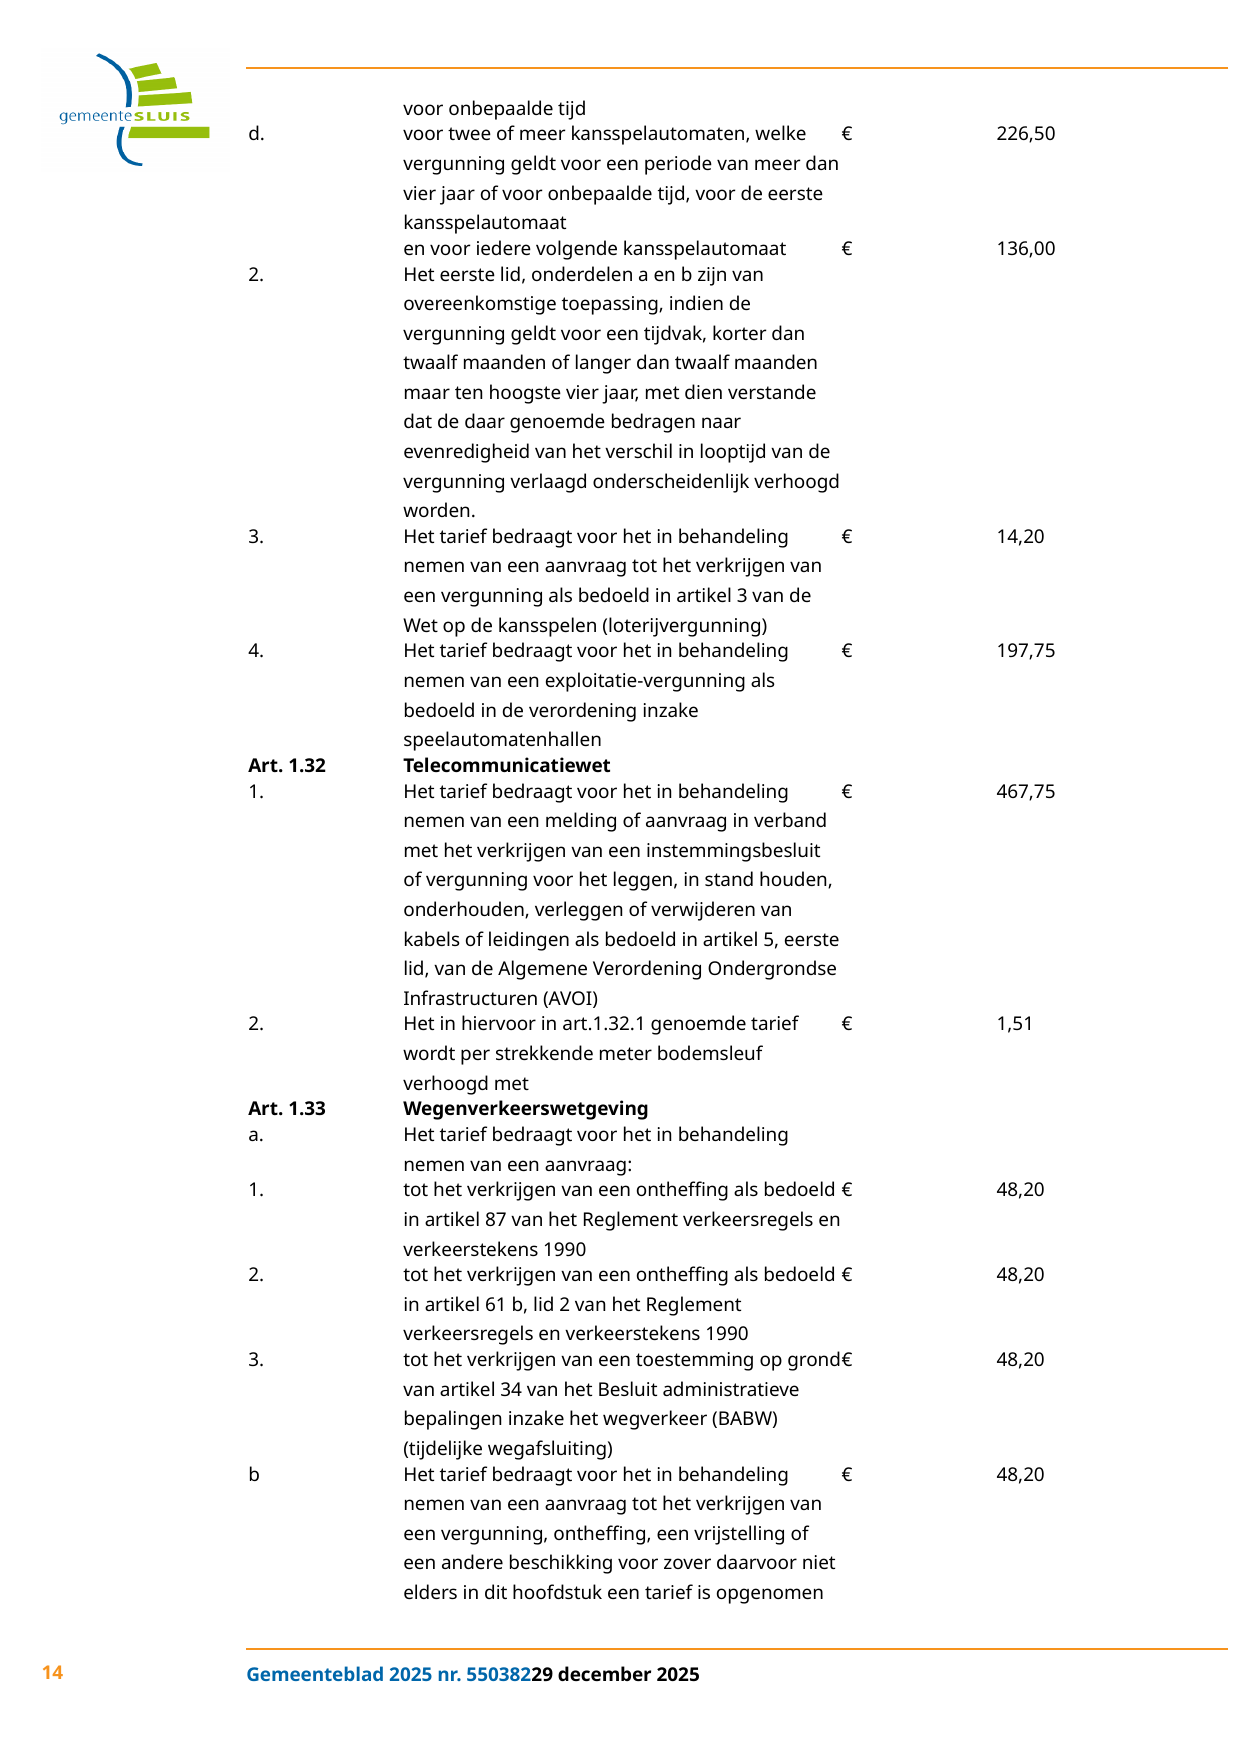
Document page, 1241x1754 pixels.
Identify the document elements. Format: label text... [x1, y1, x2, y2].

table_cell 1,51 [996, 1011, 1152, 1096]
table_cell [248, 95, 403, 121]
table_cell [841, 95, 996, 121]
table_cell 2. [248, 261, 403, 523]
table_cell [996, 261, 1152, 523]
table_cell Het eerste lid, onderdelen a en b zijn van overeenkomstige toepassing, indien de vergunning geldt voor een tijdvak, korter dan twaalf maanden of langer dan twaalf maanden maar ten hoogste vier jaar, met dien verstande dat de daar genoemde bedragen naar evenredigheid van het verschil in looptijd van de vergunning verlaagd onderscheidenlijk verhoogd worden. [403, 261, 841, 523]
table_cell 136,00 [996, 235, 1152, 261]
table_cell Het tarief bedraagt voor het in behandeling nemen van een exploitatie-vergunning als bedoeld in de verordening inzake speelautomatenhallen [403, 638, 841, 752]
table_cell [841, 1096, 996, 1121]
table_cell € [841, 1461, 996, 1605]
table_cell [996, 1096, 1152, 1121]
table_cell tot het verkrijgen van een toestemming op grond van artikel 34 van het Besluit administratieve bepalingen inzake het wegverkeer (BABW) (tijdelijke wegafsluiting) [403, 1346, 841, 1461]
table_cell [996, 752, 1152, 778]
table_cell a. [248, 1121, 403, 1177]
table_cell 3. [248, 523, 403, 638]
table_cell [841, 261, 996, 523]
picture [41, 47, 231, 172]
table_cell 2. [248, 1011, 403, 1096]
table_cell 197,75 [996, 638, 1152, 752]
table_cell 14,20 [996, 523, 1152, 638]
table_cell € [841, 1011, 996, 1096]
table_cell [841, 1121, 996, 1177]
table_cell 48,20 [996, 1177, 1152, 1261]
table_cell d. [248, 121, 403, 235]
table_cell 1. [248, 1177, 403, 1261]
table_cell € [841, 235, 996, 261]
table_cell 226,50 [996, 121, 1152, 235]
table_cell [248, 235, 403, 261]
table_cell tot het verkrijgen van een ontheffing als bedoeld in artikel 61 b, lid 2 van het Reglement verkeersregels en verkeerstekens 1990 [403, 1261, 841, 1346]
table_cell € [841, 1177, 996, 1261]
table_cell Het tarief bedraagt voor het in behandeling nemen van een aanvraag tot het verkrijgen van een vergunning, ontheffing, een vrijstelling of een andere beschikking voor zover daarvoor niet elders in dit hoofdstuk een tarief is opgenomen [403, 1461, 841, 1605]
table_cell 4. [248, 638, 403, 752]
table_cell Het in hiervoor in art.1.32.1 genoemde tarief wordt per strekkende meter bodemsleuf verhoogd met [403, 1011, 841, 1096]
table_cell voor twee of meer kansspelautomaten, welke vergunning geldt voor een periode van meer dan vier jaar of voor onbepaalde tijd, voor de eerste kansspelautomaat [403, 121, 841, 235]
table_cell Art. 1.32 [248, 752, 403, 778]
table_cell 467,75 [996, 778, 1152, 1011]
table_cell Art. 1.33 [248, 1096, 403, 1121]
table_cell voor onbepaalde tijd [403, 95, 841, 121]
table_cell 48,20 [996, 1346, 1152, 1461]
table_cell Telecommunicatiewet [403, 752, 841, 778]
table_cell 1. [248, 778, 403, 1011]
table_cell € [841, 638, 996, 752]
table_cell Het tarief bedraagt voor het in behandeling nemen van een aanvraag tot het verkrijgen van een vergunning als bedoeld in artikel 3 van de Wet op de kansspelen (loterijvergunning) [403, 523, 841, 638]
table_cell € [841, 523, 996, 638]
table_cell [996, 1121, 1152, 1177]
table_cell tot het verkrijgen van een ontheffing als bedoeld in artikel 87 van het Reglement verkeersregels en verkeerstekens 1990 [403, 1177, 841, 1261]
table_cell € [841, 778, 996, 1011]
table_cell € [841, 121, 996, 235]
table_cell 3. [248, 1346, 403, 1461]
table_cell € [841, 1261, 996, 1346]
table_cell 2. [248, 1261, 403, 1346]
table_cell 48,20 [996, 1261, 1152, 1346]
table_cell 48,20 [996, 1461, 1152, 1605]
table_cell Het tarief bedraagt voor het in behandeling nemen van een aanvraag: [403, 1121, 841, 1177]
table_cell b [248, 1461, 403, 1605]
table_cell en voor iedere volgende kansspelautomaat [403, 235, 841, 261]
table_cell € [841, 1346, 996, 1461]
table_cell [841, 752, 996, 778]
table_cell Wegenverkeerswetgeving [403, 1096, 841, 1121]
table_cell Het tarief bedraagt voor het in behandeling nemen van een melding of aanvraag in verband met het verkrijgen van een instemmingsbesluit of vergunning voor het leggen, in stand houden, onderhouden, verleggen of verwijderen van kabels of leidingen als bedoeld in artikel 5, eerste lid, van de Algemene Verordening Ondergrondse Infrastructuren (AVOI) [403, 778, 841, 1011]
table_cell [996, 95, 1152, 121]
